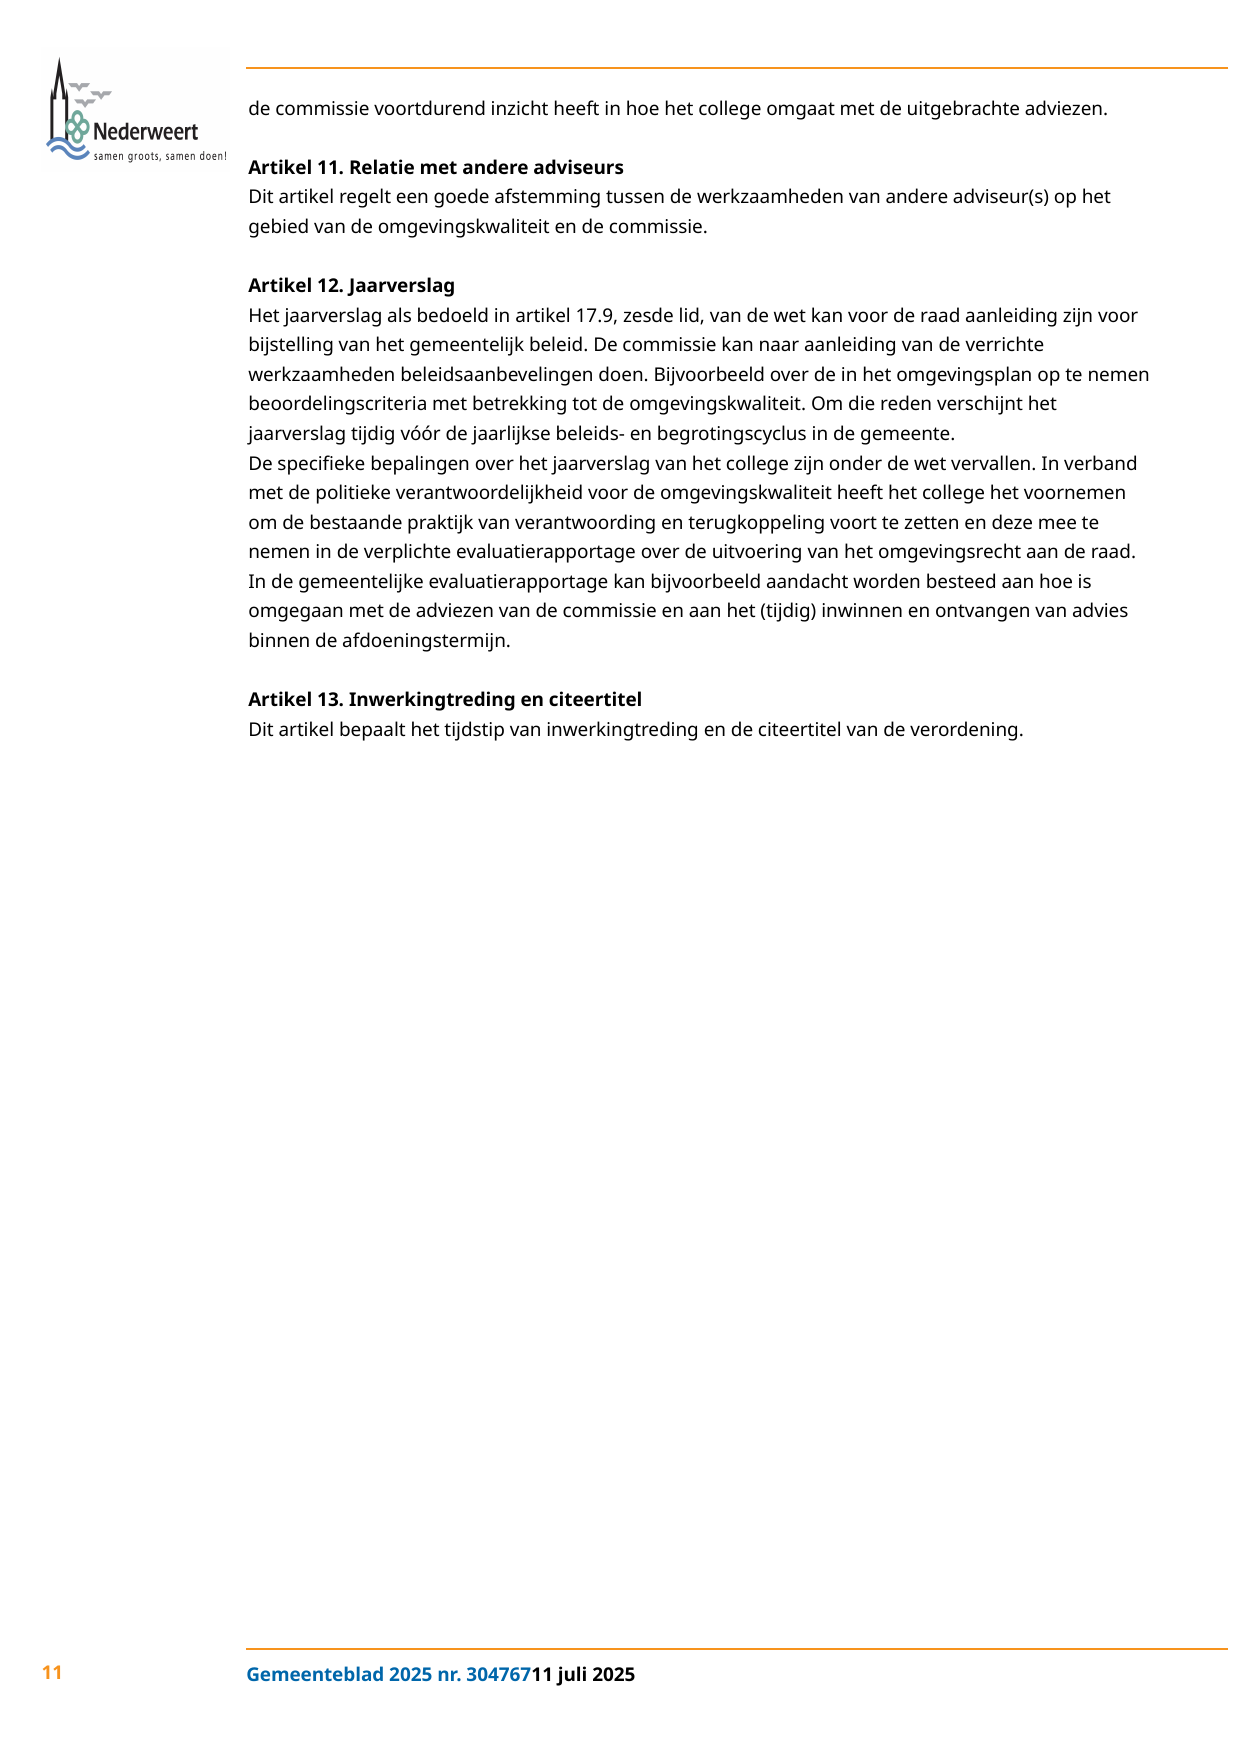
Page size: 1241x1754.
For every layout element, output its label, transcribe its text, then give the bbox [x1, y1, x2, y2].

text Artikel 11. Relatie met andere adviseurs [248, 154, 1152, 180]
text Het jaarverslag als bedoeld in artikel 17.9, zesde lid, van de wet kan voor de raad aanleiding zijn voor bijstelling van het gemeentelijk beleid. De commissie kan naar aanleiding van de verrichte werkzaamheden beleidsaanbevelingen doen. Bijvoorbeeld over de in het omgevingsplan op te nemen beoordelingscriteria met betrekking tot de omgevingskwaliteit. Om die reden verschijnt het jaarverslag tijdig vóór de jaarlijkse beleids- en begrotingscyclus in de gemeente. [248, 302, 1152, 446]
text Artikel 13. Inwerkingtreding en citeertitel [248, 686, 1152, 712]
text de commissie voortdurend inzicht heeft in hoe het college omgaat met de uitgebrachte adviezen. [248, 95, 1152, 121]
text Dit artikel regelt een goede afstemming tussen de werkzaamheden van andere adviseur(s) op het gebied van de omgevingskwaliteit en de commissie. [248, 183, 1152, 239]
text Dit artikel bepaalt het tijdstip van inwerkingtreding en de citeertitel van de verordening. [248, 716, 1152, 742]
text Artikel 12. Jaarverslag [248, 272, 1152, 298]
picture [41, 47, 231, 172]
text De specifieke bepalingen over het jaarverslag van het college zijn onder de wet vervallen. In verband met de politieke verantwoordelijkheid voor de omgevingskwaliteit heeft het college het voornemen om de bestaande praktijk van verantwoording en terugkoppeling voort te zetten en deze mee te nemen in de verplichte evaluatierapportage over de uitvoering van het omgevingsrecht aan de raad. In de gemeentelijke evaluatierapportage kan bijvoorbeeld aandacht worden besteed aan hoe is omgegaan met de adviezen van de commissie en aan het (tijdig) inwinnen en ontvangen van advies binnen de afdoeningstermijn. [248, 450, 1152, 653]
